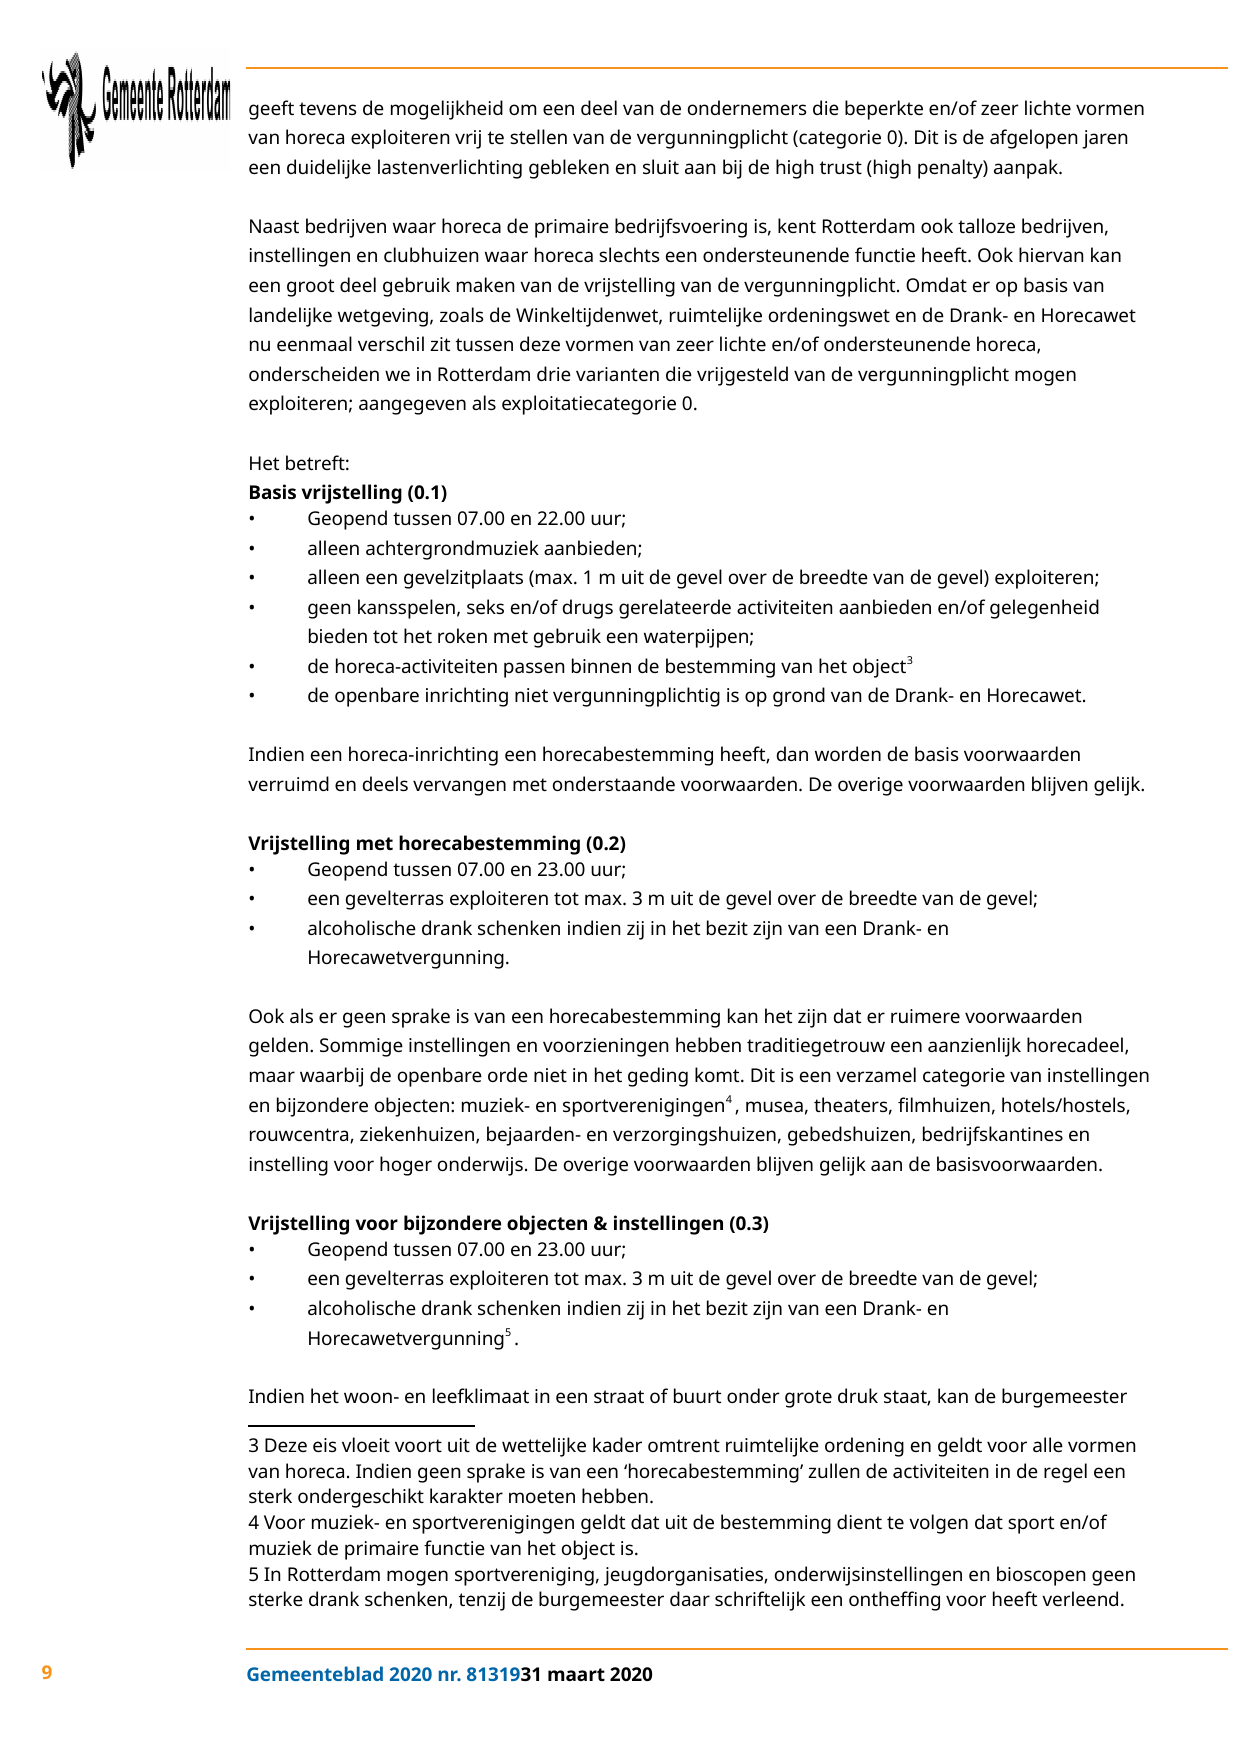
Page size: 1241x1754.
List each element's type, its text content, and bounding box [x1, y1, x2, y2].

table_cell Geopend tussen 07.00 en 22.00 uur; alleen achtergrondmuziek aanbieden; alleen een gevelzitplaats (max. 1 m uit de gevel over de breedte van de gevel) exploiteren; geen kansspelen, seks en/of drugs gerelateerde activiteiten aanbieden en/of gelegenheid bieden tot het roken met gebruik een waterpijpen; de horeca-activiteiten passen binnen de bestemming van het object de openbare inrichting niet vergunningplichtig is op grond van de Drank- en Horecawet. [248, 505, 1152, 708]
table_cell Geopend tussen 07.00 en 23.00 uur; een gevelterras exploiteren tot max. 3 m uit de gevel over de breedte van de gevel; alcoholische drank schenken indien zij in het bezit zijn van een Drank- en Horecawetvergunning. [248, 856, 1152, 970]
text Ook als er geen sprake is van een horecabestemming kan het zijn dat er ruimere voorwaarden gelden. Sommige instellingen en voorzieningen hebben traditiegetrouw een aanzienlijk horecadeel, maar waarbij de openbare orde niet in het geding komt. Dit is een verzamel categorie van instellingen en bijzondere objecten: muziek- en sportverenigingen, musea, theaters, filmhuizen, hotels/hostels, rouwcentra, ziekenhuizen, bejaarden- en verzorgingshuizen, gebedshuizen, bedrijfskantines en instelling voor hoger onderwijs. De overige voorwaarden blijven gelijk aan de basisvoorwaarden. [248, 1003, 1152, 1177]
table_cell Geopend tussen 07.00 en 23.00 uur; een gevelterras exploiteren tot max. 3 m uit de gevel over de breedte van de gevel; alcoholische drank schenken indien zij in het bezit zijn van een Drank- en Horecawetvergunning. [248, 1236, 1152, 1351]
text Naast bedrijven waar horeca de primaire bedrijfsvoering is, kent Rotterdam ook talloze bedrijven, instellingen en clubhuizen waar horeca slechts een ondersteunende functie heeft. Ook hiervan kan een groot deel gebruik maken van de vrijstelling van de vergunningplicht. Omdat er op basis van landelijke wetgeving, zoals de Winkeltijdenwet, ruimtelijke ordeningswet en de Drank- en Horecawet nu eenmaal verschil zit tussen deze vormen van zeer lichte en/of ondersteunende horeca, onderscheiden we in Rotterdam drie varianten die vrijgesteld van de vergunningplicht mogen exploiteren; aangegeven als exploitatiecategorie 0. [248, 213, 1152, 416]
picture [41, 47, 231, 172]
text Indien een horeca-inrichting een horecabestemming heeft, dan worden de basis voorwaarden verruimd en deels vervangen met onderstaande voorwaarden. De overige voorwaarden blijven gelijk. [248, 741, 1152, 797]
table_header Vrijstelling voor bijzondere objecten & instellingen (0.3) [248, 1210, 1152, 1236]
text Voor muziek- en sportverenigingen geldt dat uit de bestemming dient te volgen dat sport en/of muziek de primaire functie van het object is. [248, 1509, 1152, 1561]
text Indien het woon- en leefklimaat in een straat of buurt onder grote druk staat, kan de burgemeester [248, 1383, 1152, 1409]
text Het betreft: [248, 450, 1152, 476]
table_header Basis vrijstelling (0.1) [248, 480, 1152, 505]
text geeft tevens de mogelijkheid om een deel van de ondernemers die beperkte en/of zeer lichte vormen van horeca exploiteren vrij te stellen van de vergunningplicht (categorie 0). Dit is de afgelopen jaren een duidelijke lastenverlichting gebleken en sluit aan bij de high trust (high penalty) aanpak. [248, 95, 1152, 180]
table_header Vrijstelling met horecabestemming (0.2) [248, 830, 1152, 856]
